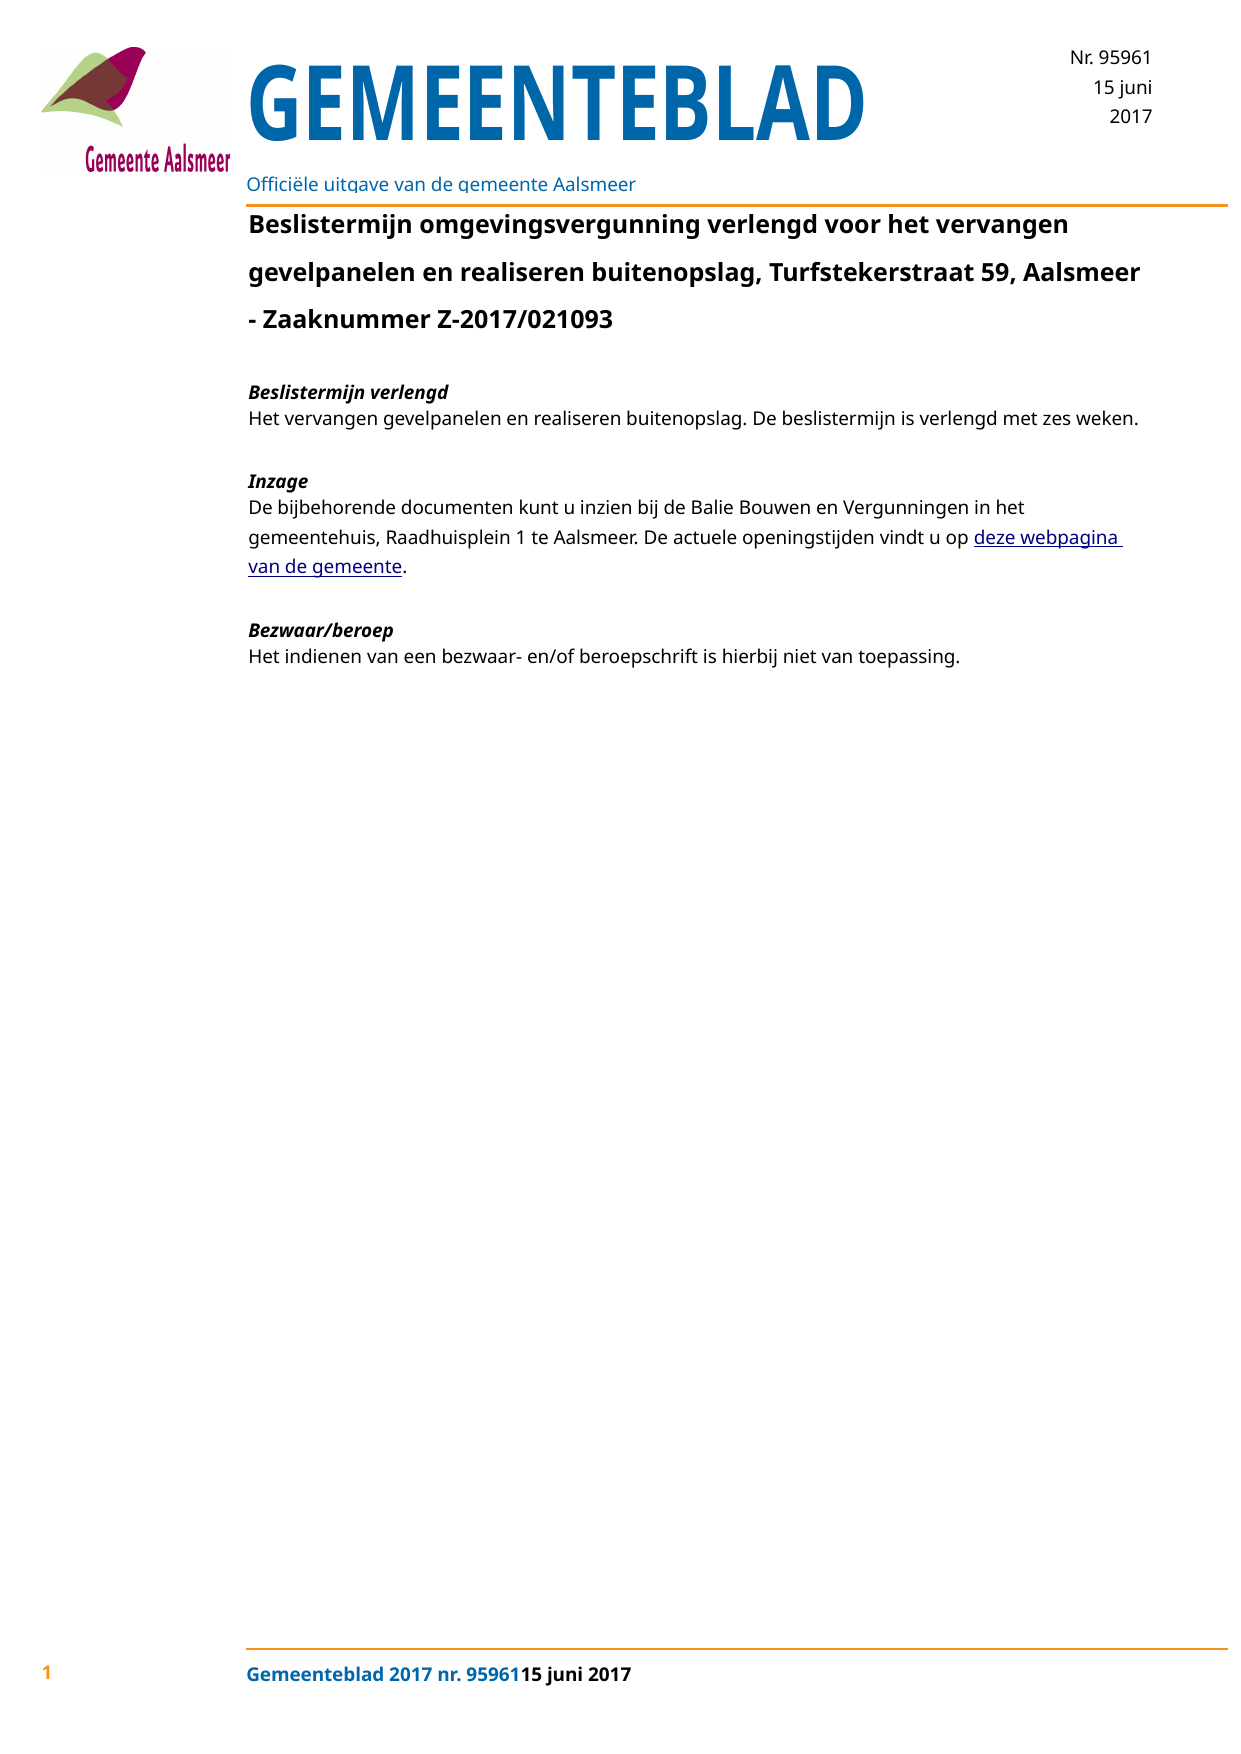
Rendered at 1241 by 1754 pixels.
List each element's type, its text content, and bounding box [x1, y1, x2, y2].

text Beslistermijn verlengd [248, 379, 1152, 405]
picture [41, 47, 231, 172]
text Het vervangen gevelpanelen en realiseren buitenopslag. De beslistermijn is verlengd met zes weken. [248, 405, 1152, 431]
text De bijbehorende documenten kunt u inzien bij de Balie Bouwen en Vergunningen in het gemeentehuis, Raadhuisplein 1 te Aalsmeer. De actuele openingstijden vindt u op deze webpagina van de gemeente. [248, 494, 1152, 579]
text Inzage [248, 469, 1152, 494]
text Het indienen van een bezwaar- en/of beroepschrift is hierbij niet van toepassing. [248, 643, 1152, 669]
text Beslistermijn omgevingsvergunning verlengd voor het vervangen gevelpanelen en realiseren buitenopslag, Turfstekerstraat 59, Aalsmeer - Zaaknummer Z-2017/021093 [248, 207, 1152, 336]
text Bezwaar/beroep [248, 618, 1152, 643]
